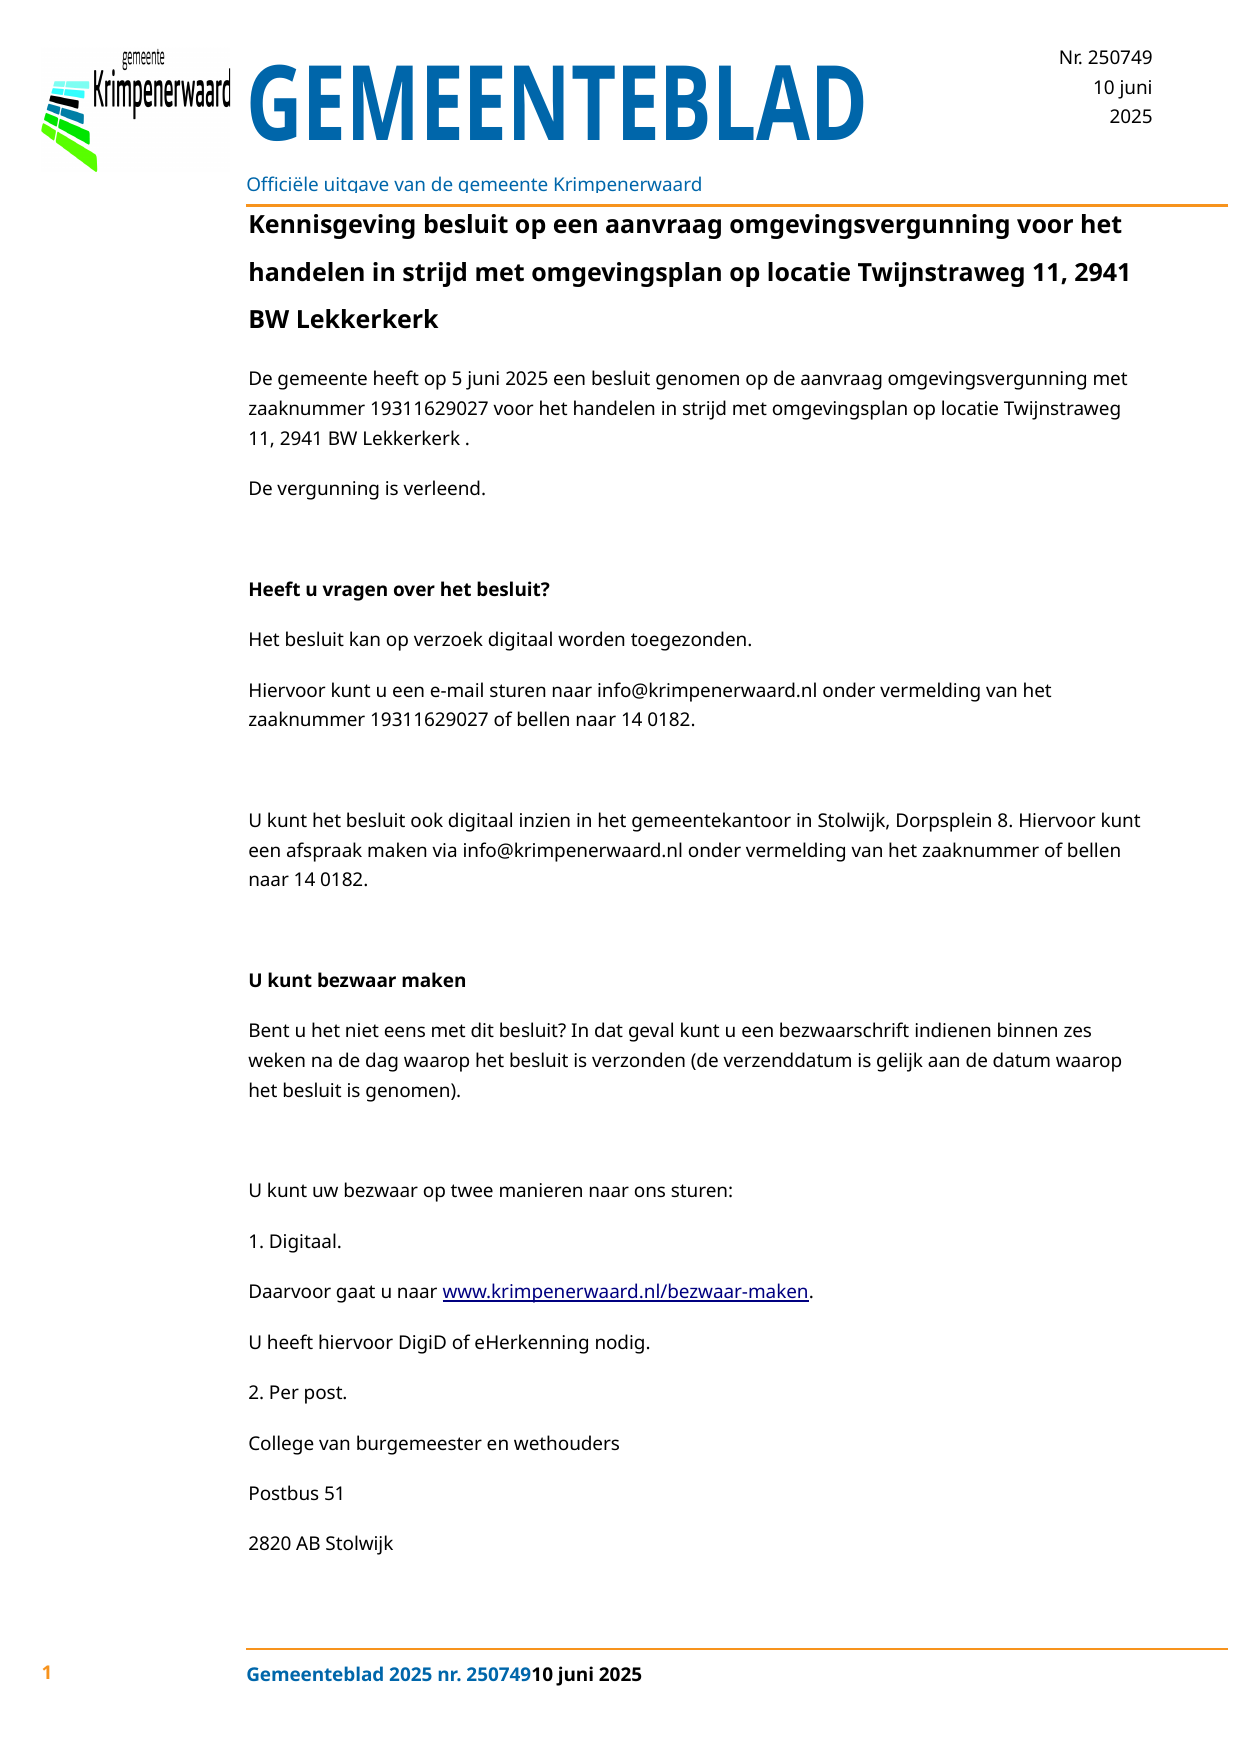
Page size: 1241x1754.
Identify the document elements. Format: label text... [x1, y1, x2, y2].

picture [41, 47, 231, 172]
text De gemeente heeft op 5 juni 2025 een besluit genomen op de aanvraag omgevingsvergunning met zaaknummer 19311629027 voor het handelen in strijd met omgevingsplan op locatie Twijnstraweg 11, 2941 BW Lekkerkerk . [248, 366, 1152, 450]
text U heeft hiervoor DigiD of eHerkenning nodig. [248, 1329, 1152, 1354]
text De vergunning is verleend. [248, 475, 1152, 501]
text U kunt bezwaar maken [248, 967, 1152, 993]
text U kunt uw bezwaar op twee manieren naar ons sturen: [248, 1178, 1152, 1203]
text 2820 AB Stolwijk [248, 1531, 1152, 1556]
text 2. Per post. [248, 1379, 1152, 1405]
text Postbus 51 [248, 1480, 1152, 1506]
text U kunt het besluit ook digitaal inzien in het gemeentekantoor in Stolwijk, Dorpsplein 8. Hiervoor kunt een afspraak maken via info@krimpenerwaard.nl onder vermelding van het zaaknummer of bellen naar 14 0182. [248, 807, 1152, 892]
text Bent u het niet eens met dit besluit? In dat geval kunt u een bezwaarschrift indienen binnen zes weken na de dag waarop het besluit is verzonden (de verzenddatum is gelijk aan de datum waarop het besluit is genomen). [248, 1018, 1152, 1102]
text College van burgemeester en wethouders [248, 1430, 1152, 1455]
text Het besluit kan op verzoek digitaal worden toegezonden. [248, 626, 1152, 652]
text 1. Digitaal. [248, 1228, 1152, 1254]
text Daarvoor gaat u naar www.krimpenerwaard.nl/bezwaar-maken. [248, 1278, 1152, 1304]
text Hiervoor kunt u een e-mail sturen naar info@krimpenerwaard.nl onder vermelding van het zaaknummer 19311629027 of bellen naar 14 0182. [248, 677, 1152, 732]
text Kennisgeving besluit op een aanvraag omgevingsvergunning voor het handelen in strijd met omgevingsplan op locatie Twijnstraweg 11, 2941 BW Lekkerkerk [248, 207, 1152, 336]
text Heeft u vragen over het besluit? [248, 576, 1152, 602]
